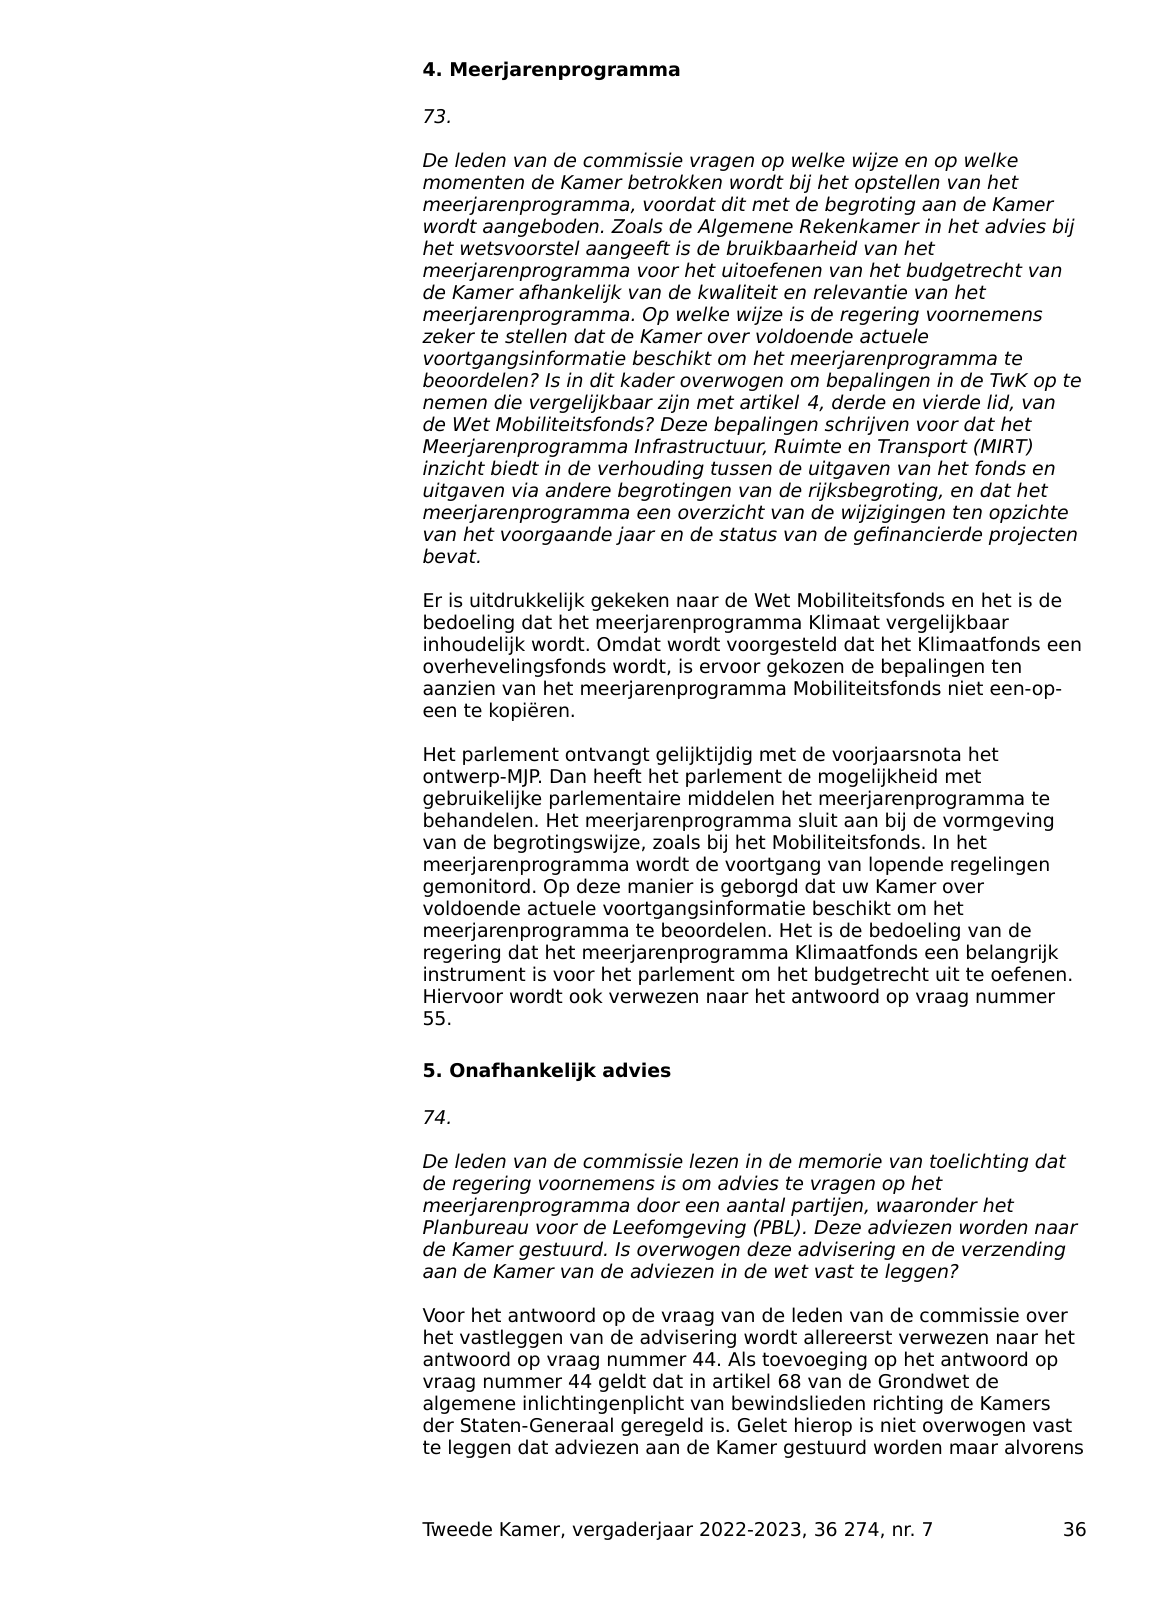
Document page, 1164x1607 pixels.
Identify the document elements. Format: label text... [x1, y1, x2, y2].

subtitle 74. [422, 1107, 1087, 1129]
subtitle 5. Onafhankelijk advies [422, 1060, 1087, 1082]
text Er is uitdrukkelijk gekeken naar de Wet Mobiliteitsfonds en het is de bedoeling dat het meerjarenprogramma Klimaat vergelijkbaar inhoudelijk wordt. Omdat wordt voorgesteld dat het Klimaatfonds een overhevelingsfonds wordt, is ervoor gekozen de bepalingen ten aanzien van het meerjarenprogramma Mobiliteitsfonds niet een-op-een te kopiëren. [422, 590, 1087, 722]
subtitle 4. Meerjarenprogramma [422, 59, 1087, 81]
subtitle 73. [422, 106, 1087, 128]
text Voor het antwoord op de vraag van de leden van de commissie over het vastleggen van de advisering wordt allereerst verwezen naar het antwoord op vraag nummer 44. Als toevoeging op het antwoord op vraag nummer 44 geldt dat in artikel 68 van de Grondwet de algemene inlichtingenplicht van bewindslieden richting de Kamers der Staten-Generaal geregeld is. Gelet hierop is niet overwogen vast te leggen dat adviezen aan de Kamer gestuurd worden maar alvorens [422, 1305, 1087, 1459]
text De leden van de commissie vragen op welke wijze en op welke momenten de Kamer betrokken wordt bij het opstellen van het meerjarenprogramma, voordat dit met de begroting aan de Kamer wordt aangeboden. Zoals de Algemene Rekenkamer in het advies bij het wetsvoorstel aangeeft is de bruikbaarheid van het meerjarenprogramma voor het uitoefenen van het budgetrecht van de Kamer afhankelijk van de kwaliteit en relevantie van het meerjarenprogramma. Op welke wijze is de regering voornemens zeker te stellen dat de Kamer over voldoende actuele voortgangsinformatie beschikt om het meerjarenprogramma te beoordelen? Is in dit kader overwogen om bepalingen in de TwK op te nemen die vergelijkbaar zijn met artikel 4, derde en vierde lid, van de Wet Mobiliteitsfonds? Deze bepalingen schrijven voor dat het Meerjarenprogramma Infrastructuur, Ruimte en Transport (MIRT) inzicht biedt in de verhouding tussen de uitgaven van het fonds en uitgaven via andere begrotingen van de rijksbegroting, en dat het meerjarenprogramma een overzicht van de wijzigingen ten opzichte van het voorgaande jaar en de status van de gefinancierde projecten bevat. [422, 150, 1087, 568]
text De leden van de commissie lezen in de memorie van toelichting dat de regering voornemens is om advies te vragen op het meerjarenprogramma door een aantal partijen, waaronder het Planbureau voor de Leefomgeving (PBL). Deze adviezen worden naar de Kamer gestuurd. Is overwogen deze advisering en de verzending aan de Kamer van de adviezen in de wet vast te leggen? [422, 1151, 1087, 1283]
text Het parlement ontvangt gelijktijdig met de voorjaarsnota het ontwerp-MJP. Dan heeft het parlement de mogelijkheid met gebruikelijke parlementaire middelen het meerjarenprogramma te behandelen. Het meerjarenprogramma sluit aan bij de vormgeving van de begrotingswijze, zoals bij het Mobiliteitsfonds. In het meerjarenprogramma wordt de voortgang van lopende regelingen gemonitord. Op deze manier is geborgd dat uw Kamer over voldoende actuele voortgangsinformatie beschikt om het meerjarenprogramma te beoordelen. Het is de bedoeling van de regering dat het meerjarenprogramma Klimaatfonds een belangrijk instrument is voor het parlement om het budgetrecht uit te oefenen. Hiervoor wordt ook verwezen naar het antwoord op vraag nummer 55. [422, 744, 1087, 1030]
